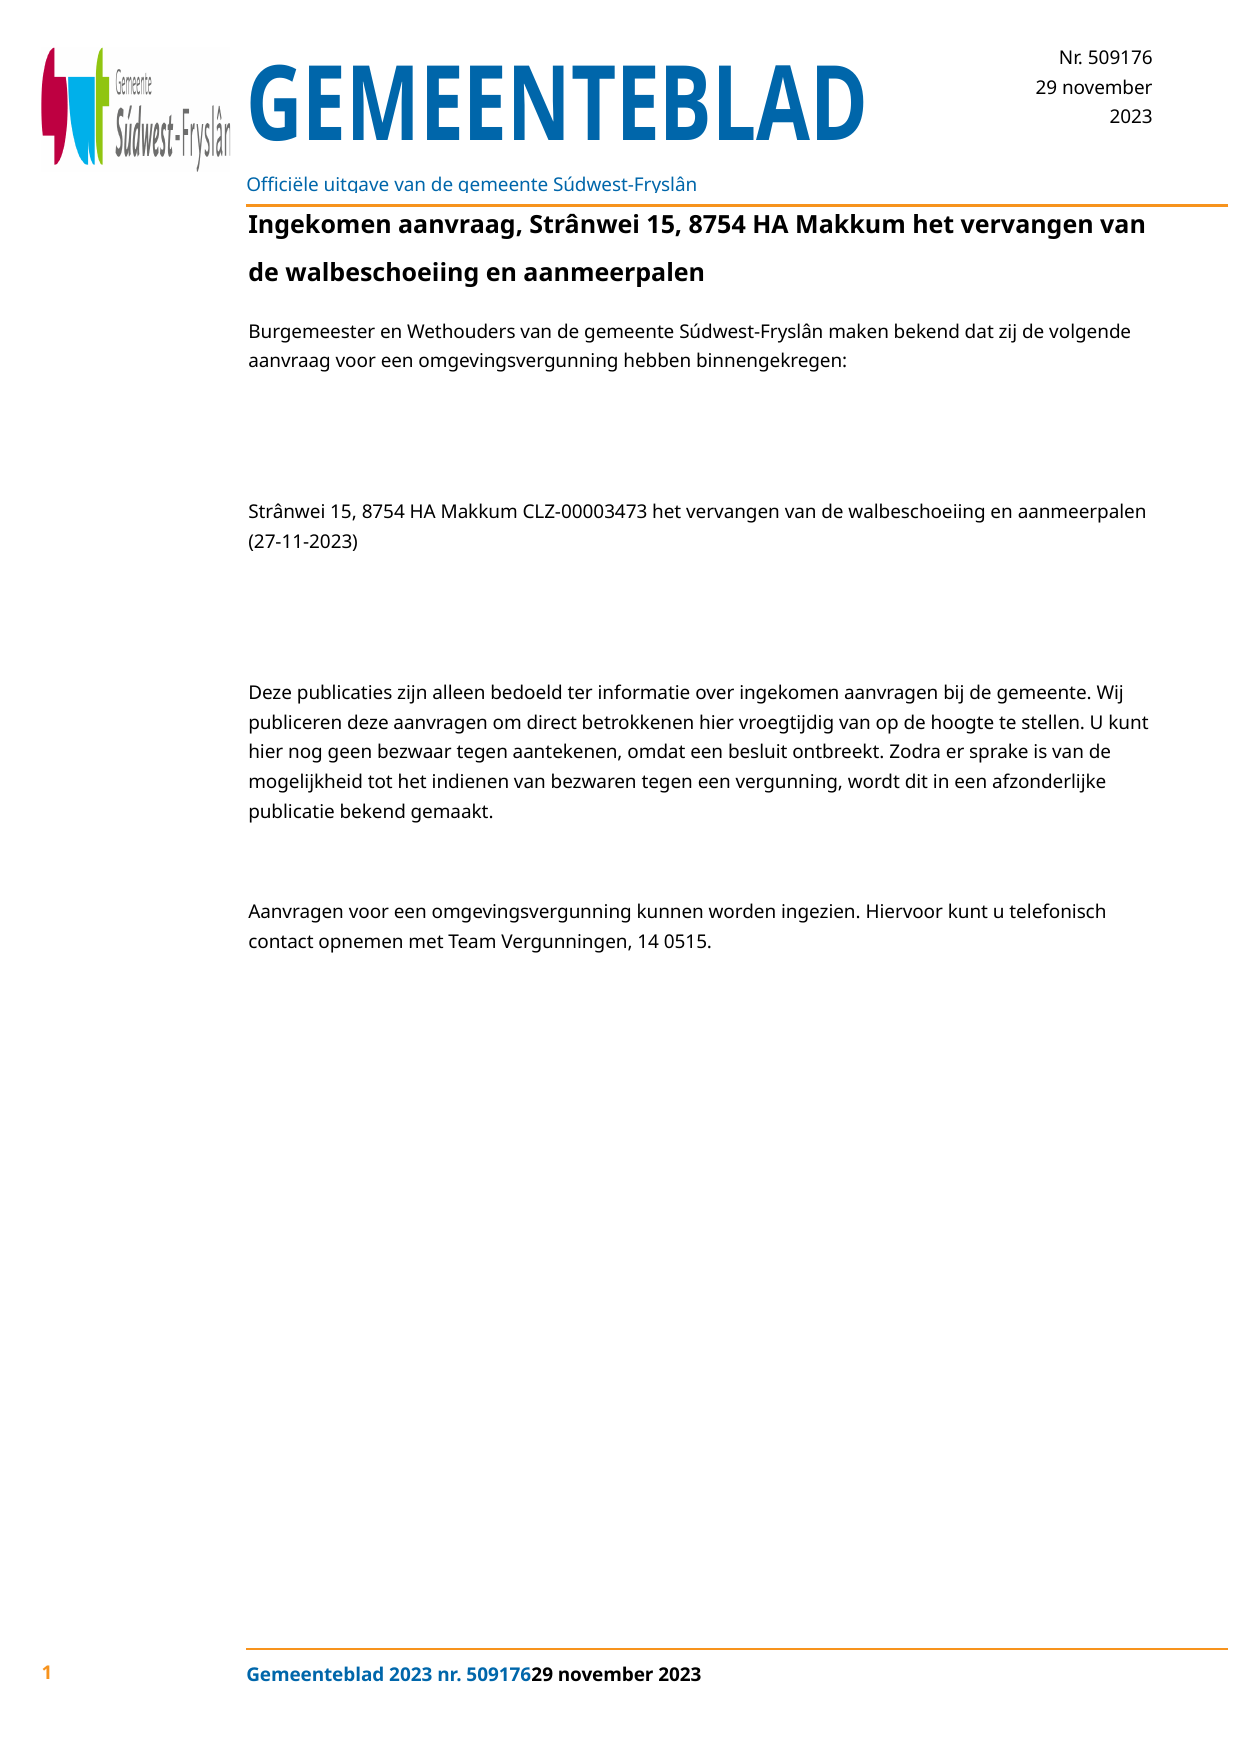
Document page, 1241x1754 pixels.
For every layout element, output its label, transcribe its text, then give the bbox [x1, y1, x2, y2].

text Aanvragen voor een omgevingsvergunning kunnen worden ingezien. Hiervoor kunt u telefonisch contact opnemen met Team Vergunningen, 14 0515. [248, 899, 1152, 954]
text Strânwei 15, 8754 HA Makkum CLZ-00003473 het vervangen van de walbeschoeiing en aanmeerpalen (27-11-2023) [248, 499, 1152, 554]
text Burgemeester en Wethouders van de gemeente Súdwest-Fryslân maken bekend dat zij de volgende aanvraag voor een omgevingsvergunning hebben binnengekregen: [248, 318, 1152, 373]
text Ingekomen aanvraag, Strânwei 15, 8754 HA Makkum het vervangen van de walbeschoeiing en aanmeerpalen [248, 207, 1152, 288]
picture [41, 47, 231, 172]
text Deze publicaties zijn alleen bedoeld ter informatie over ingekomen aanvragen bij de gemeente. Wij publiceren deze aanvragen om direct betrokkenen hier vroegtijdig van op de hoogte te stellen. U kunt hier nog geen bezwaar tegen aantekenen, omdat een besluit ontbreekt. Zodra er sprake is van de mogelijkheid tot het indienen van bezwaren tegen een vergunning, wordt dit in een afzonderlijke publicatie bekend gemaakt. [248, 679, 1152, 824]
